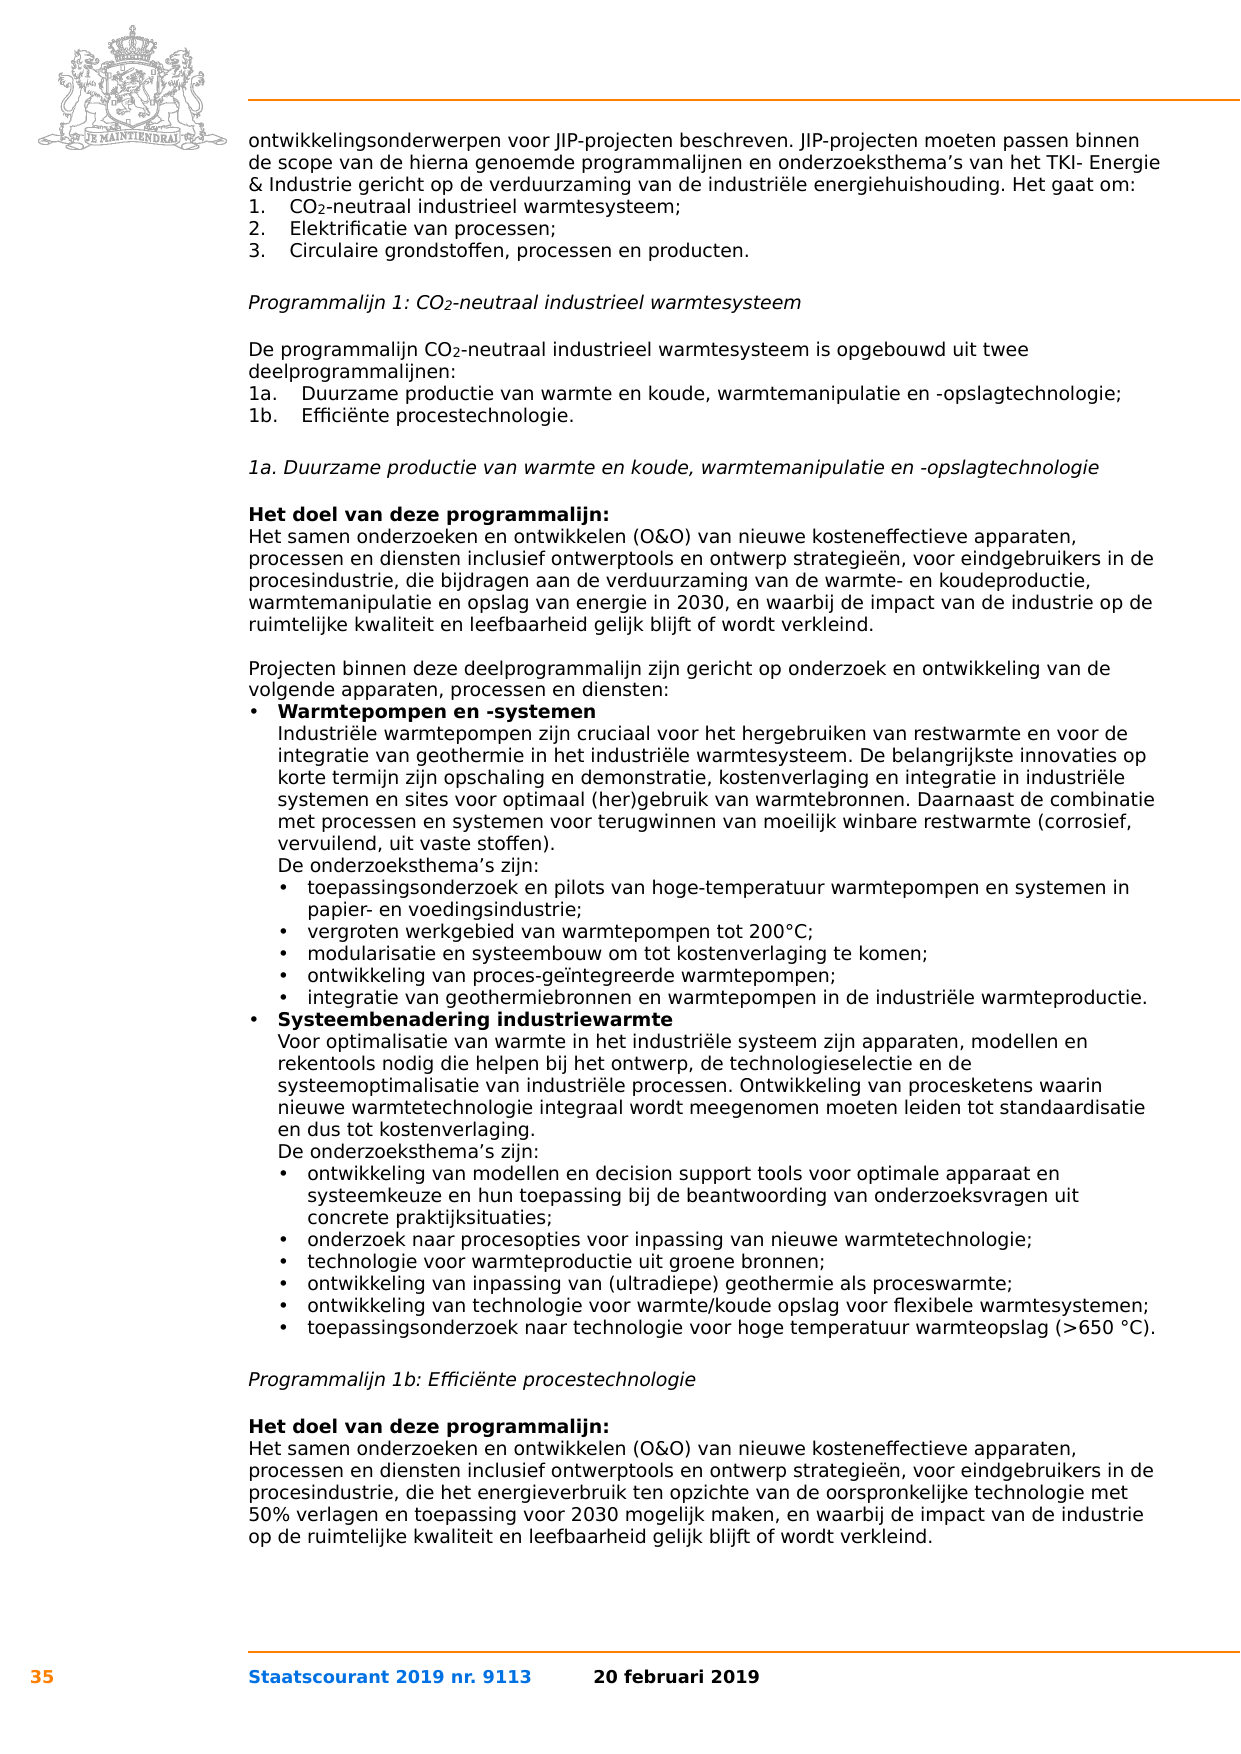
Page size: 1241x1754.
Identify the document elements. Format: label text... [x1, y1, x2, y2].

text Voor optimalisatie van warmte in het industriële systeem zijn apparaten, modellen en rekentools nodig die helpen bij het ontwerp, de technologieselectie en de systeemoptimalisatie van industriële processen. Ontwikkeling van procesketens waarin nieuwe warmtetechnologie integraal wordt meegenomen moeten leiden tot standaardisatie en dus tot kostenverlaging. [277, 1031, 1163, 1141]
text • integratie van geothermiebronnen en warmtepompen in de industriële warmteproductie. [278, 987, 1163, 1009]
text • technologie voor warmteproductie uit groene bronnen; [278, 1251, 1163, 1273]
text • toepassingsonderzoek en pilots van hoge-temperatuur warmtepompen en systemen in papier- en voedingsindustrie; [278, 877, 1163, 921]
text • modularisatie en systeembouw om tot kostenverlaging te komen; [278, 943, 1163, 965]
text Het doel van deze programmalijn: [248, 1416, 1163, 1438]
subtitle 1a. Duurzame productie van warmte en koude, warmtemanipulatie en -opslagtechnologie [248, 457, 1163, 479]
text • ontwikkeling van modellen en decision support tools voor optimale apparaat en systeemkeuze en hun toepassing bij de beantwoording van onderzoeksvragen uit concrete praktijksituaties; [278, 1163, 1163, 1229]
text De programmalijn CO2-neutraal industrieel warmtesysteem is opgebouwd uit twee deelprogrammalijnen: [248, 339, 1163, 383]
text • toepassingsonderzoek naar technologie voor hoge temperatuur warmteopslag (>650 °C). [278, 1317, 1163, 1339]
text De onderzoeksthema’s zijn: [277, 1141, 1163, 1163]
text • onderzoek naar procesopties voor inpassing van nieuwe warmtetechnologie; [278, 1229, 1163, 1251]
text 1a. Duurzame productie van warmte en koude, warmtemanipulatie en -opslagtechnologie; [248, 383, 1163, 405]
text 2. Elektrificatie van processen; [248, 218, 1163, 240]
text • vergroten werkgebied van warmtepompen tot 200°C; [278, 921, 1163, 943]
text • ontwikkeling van technologie voor warmte/koude opslag voor flexibele warmtesystemen; [278, 1295, 1163, 1317]
text Industriële warmtepompen zijn cruciaal voor het hergebruiken van restwarmte en voor de integratie van geothermie in het industriële warmtesysteem. De belangrijkste innovaties op korte termijn zijn opschaling en demonstratie, kostenverlaging en integratie in industriële systemen en sites voor optimaal (her)gebruik van warmtebronnen. Daarnaast de combinatie met processen en systemen voor terugwinnen van moeilijk winbare restwarmte (corrosief, vervuilend, uit vaste stoffen). [277, 723, 1163, 855]
text • Systeembenadering industriewarmte [248, 1009, 1163, 1031]
text De onderzoeksthema’s zijn: [277, 855, 1163, 877]
text Het samen onderzoeken en ontwikkelen (O&O) van nieuwe kosteneffectieve apparaten, processen en diensten inclusief ontwerptools en ontwerp strategieën, voor eindgebruikers in de procesindustrie, die het energieverbruik ten opzichte van de oorspronkelijke technologie met 50% verlagen en toepassing voor 2030 mogelijk maken, en waarbij de impact van de industrie op de ruimtelijke kwaliteit en leefbaarheid gelijk blijft of wordt verkleind. [248, 1438, 1163, 1548]
subtitle Programmalijn 1b: Efficiënte procestechnologie [248, 1369, 1163, 1391]
text • ontwikkeling van proces-geïntegreerde warmtepompen; [278, 965, 1163, 987]
text ontwikkelingsonderwerpen voor JIP-projecten beschreven. JIP-projecten moeten passen binnen de scope van de hierna genoemde programmalijnen en onderzoeksthema’s van het TKI- Energie & Industrie gericht op de verduurzaming van de industriële energiehuishouding. Het gaat om: [248, 130, 1163, 196]
text Het samen onderzoeken en ontwikkelen (O&O) van nieuwe kosteneffectieve apparaten, processen en diensten inclusief ontwerptools en ontwerp strategieën, voor eindgebruikers in de procesindustrie, die bijdragen aan de verduurzaming van de warmte- en koudeproductie, warmtemanipulatie en opslag van energie in 2030, en waarbij de impact van de industrie op de ruimtelijke kwaliteit en leefbaarheid gelijk blijft of wordt verkleind. [248, 526, 1163, 636]
text 1b. Efficiënte procestechnologie. [248, 405, 1163, 427]
text Projecten binnen deze deelprogrammalijn zijn gericht op onderzoek en ontwikkeling van de volgende apparaten, processen en diensten: [248, 657, 1163, 701]
picture [38, 25, 227, 150]
text • Warmtepompen en -systemen [248, 701, 1163, 723]
text Het doel van deze programmalijn: [248, 504, 1163, 526]
text 3. Circulaire grondstoffen, processen en producten. [248, 240, 1163, 262]
text 1. CO2-neutraal industrieel warmtesysteem; [248, 196, 1163, 218]
subtitle Programmalijn 1: CO2-neutraal industrieel warmtesysteem [248, 292, 1163, 314]
text • ontwikkeling van inpassing van (ultradiepe) geothermie als proceswarmte; [278, 1273, 1163, 1295]
